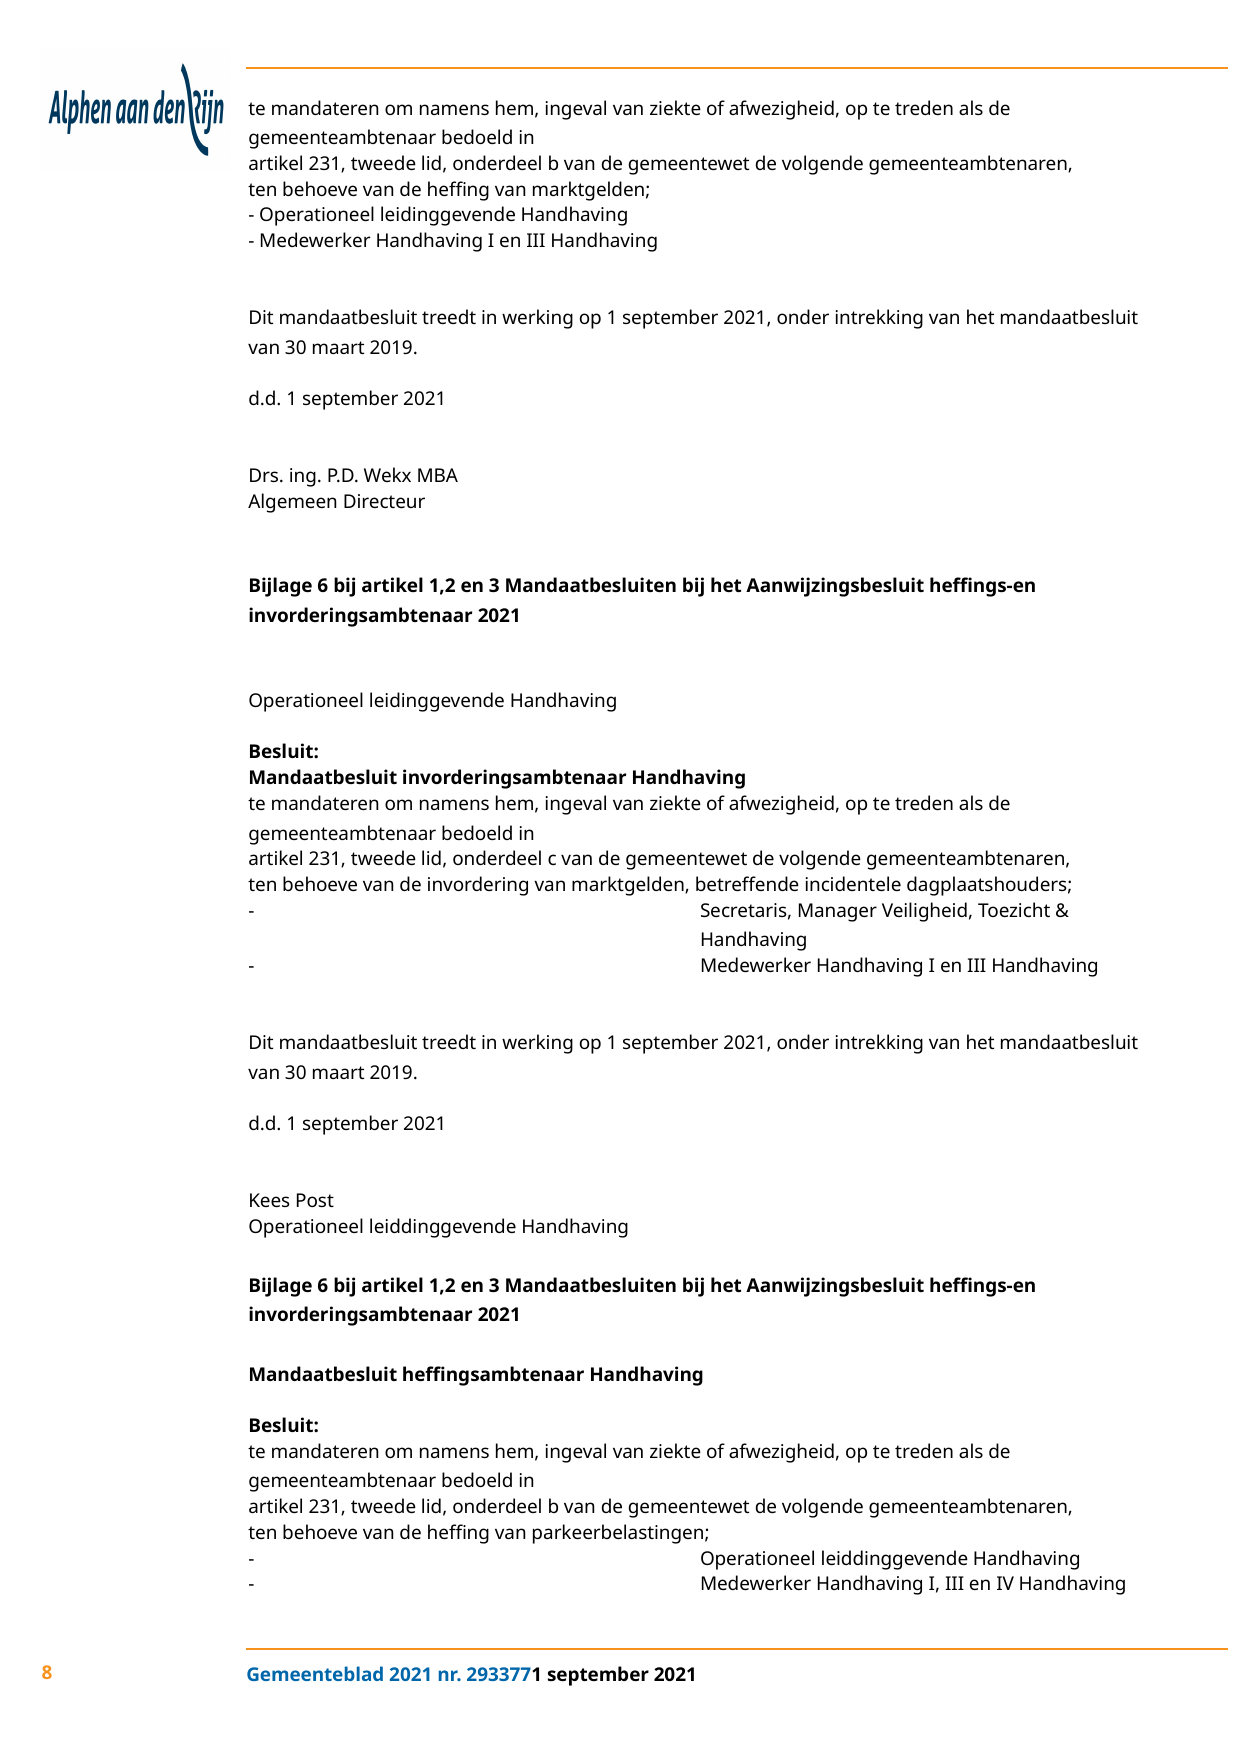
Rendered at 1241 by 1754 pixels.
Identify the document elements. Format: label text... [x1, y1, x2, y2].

table_cell [248, 411, 700, 437]
table_cell [700, 253, 1152, 279]
table_cell [700, 1387, 1152, 1412]
table_cell ten behoeve van de heffing van parkeerbelastingen; [248, 1519, 1152, 1545]
table_cell [248, 514, 700, 540]
table_cell Drs. ing. P.D. Wekx MBA [248, 463, 1152, 488]
table_cell - [248, 897, 700, 952]
table_cell ten behoeve van de heffing van marktgelden; [248, 176, 1152, 202]
table_cell d.d. 1 september 2021 [248, 1111, 1152, 1136]
table_cell - Operationeel leidinggevende Handhaving [248, 202, 700, 227]
table_cell [700, 514, 1152, 540]
table_cell Besluit: [248, 1412, 700, 1438]
table_cell [700, 739, 1152, 764]
table_cell [248, 1387, 700, 1412]
table_cell te mandateren om namens hem, ingeval van ziekte of afwezigheid, op te treden als de gemeenteambtenaar bedoeld in [248, 95, 1152, 150]
table_cell [700, 437, 1152, 463]
table_cell [700, 1085, 1152, 1111]
table_cell [700, 713, 1152, 739]
table_cell Operationeel leiddinggevende Handhaving [248, 1214, 1152, 1239]
table_cell [700, 227, 1152, 253]
table_cell Dit mandaatbesluit treedt in werking op 1 september 2021, onder intrekking van het mandaatbesluit van 30 maart 2019. [248, 305, 1152, 360]
table_cell Algemeen Directeur [248, 489, 1152, 514]
table_cell [248, 1004, 700, 1029]
table_header [248, 662, 700, 687]
table_cell [700, 1412, 1152, 1438]
table_cell te mandateren om namens hem, ingeval van ziekte of afwezigheid, op te treden als de gemeenteambtenaar bedoeld in [248, 1438, 1152, 1493]
table_cell [700, 279, 1152, 304]
text Bijlage 6 bij artikel 1,2 en 3 Mandaatbesluiten bij het Aanwijzingsbesluit heffings-en invorderingsambtenaar 2021 [248, 1272, 1152, 1327]
table_cell [700, 202, 1152, 227]
table_cell [248, 1085, 700, 1111]
text Bijlage 6 bij artikel 1,2 en 3 Mandaatbesluiten bij het Aanwijzingsbesluit heffings-en invorderingsambtenaar 2021 [248, 573, 1152, 628]
table_cell [248, 1162, 700, 1188]
table_cell [700, 1004, 1152, 1029]
table_cell [248, 978, 700, 1004]
table_cell Operationeel leiddinggevende Handhaving [700, 1545, 1152, 1571]
table_cell [700, 411, 1152, 437]
table_cell - [248, 1571, 700, 1596]
table_cell [248, 360, 700, 386]
table_cell Medewerker Handhaving I en III Handhaving [700, 952, 1152, 978]
table_cell Mandaatbesluit invorderingsambtenaar Handhaving [248, 765, 1152, 790]
table_cell artikel 231, tweede lid, onderdeel b van de gemeentewet de volgende gemeenteambtenaren, [248, 1493, 1152, 1519]
table_cell - Medewerker Handhaving I en III Handhaving [248, 227, 700, 253]
table_cell Besluit: [248, 739, 700, 764]
table_cell [700, 1162, 1152, 1188]
table_cell Operationeel leidinggevende Handhaving [248, 687, 1152, 713]
table_cell [700, 1136, 1152, 1162]
table_cell - [248, 1545, 700, 1571]
table_cell te mandateren om namens hem, ingeval van ziekte of afwezigheid, op te treden als de gemeenteambtenaar bedoeld in [248, 790, 1152, 846]
table_cell [700, 978, 1152, 1004]
table_cell ten behoeve van de invordering van marktgelden, betreffende incidentele dagplaatshouders; [248, 871, 1152, 897]
table_cell [248, 1136, 700, 1162]
table_cell Secretaris, Manager Veiligheid, Toezicht & Handhaving [700, 897, 1152, 952]
table_header Mandaatbesluit heffingsambtenaar Handhaving [248, 1361, 1152, 1387]
picture [41, 47, 231, 172]
table_cell [700, 360, 1152, 386]
table_cell [248, 713, 700, 739]
table_cell Dit mandaatbesluit treedt in werking op 1 september 2021, onder intrekking van het mandaatbesluit van 30 maart 2019. [248, 1030, 1152, 1085]
table_cell [248, 253, 700, 279]
table_cell [248, 279, 700, 304]
table_cell Medewerker Handhaving I, III en IV Handhaving [700, 1571, 1152, 1596]
table_header [700, 662, 1152, 687]
table_cell Kees Post [248, 1188, 1152, 1213]
table_cell [248, 437, 700, 463]
table_cell artikel 231, tweede lid, onderdeel b van de gemeentewet de volgende gemeenteambtenaren, [248, 150, 1152, 176]
table_cell d.d. 1 september 2021 [248, 386, 1152, 411]
table_cell artikel 231, tweede lid, onderdeel c van de gemeentewet de volgende gemeenteambtenaren, [248, 846, 1152, 871]
table_cell - [248, 952, 700, 978]
